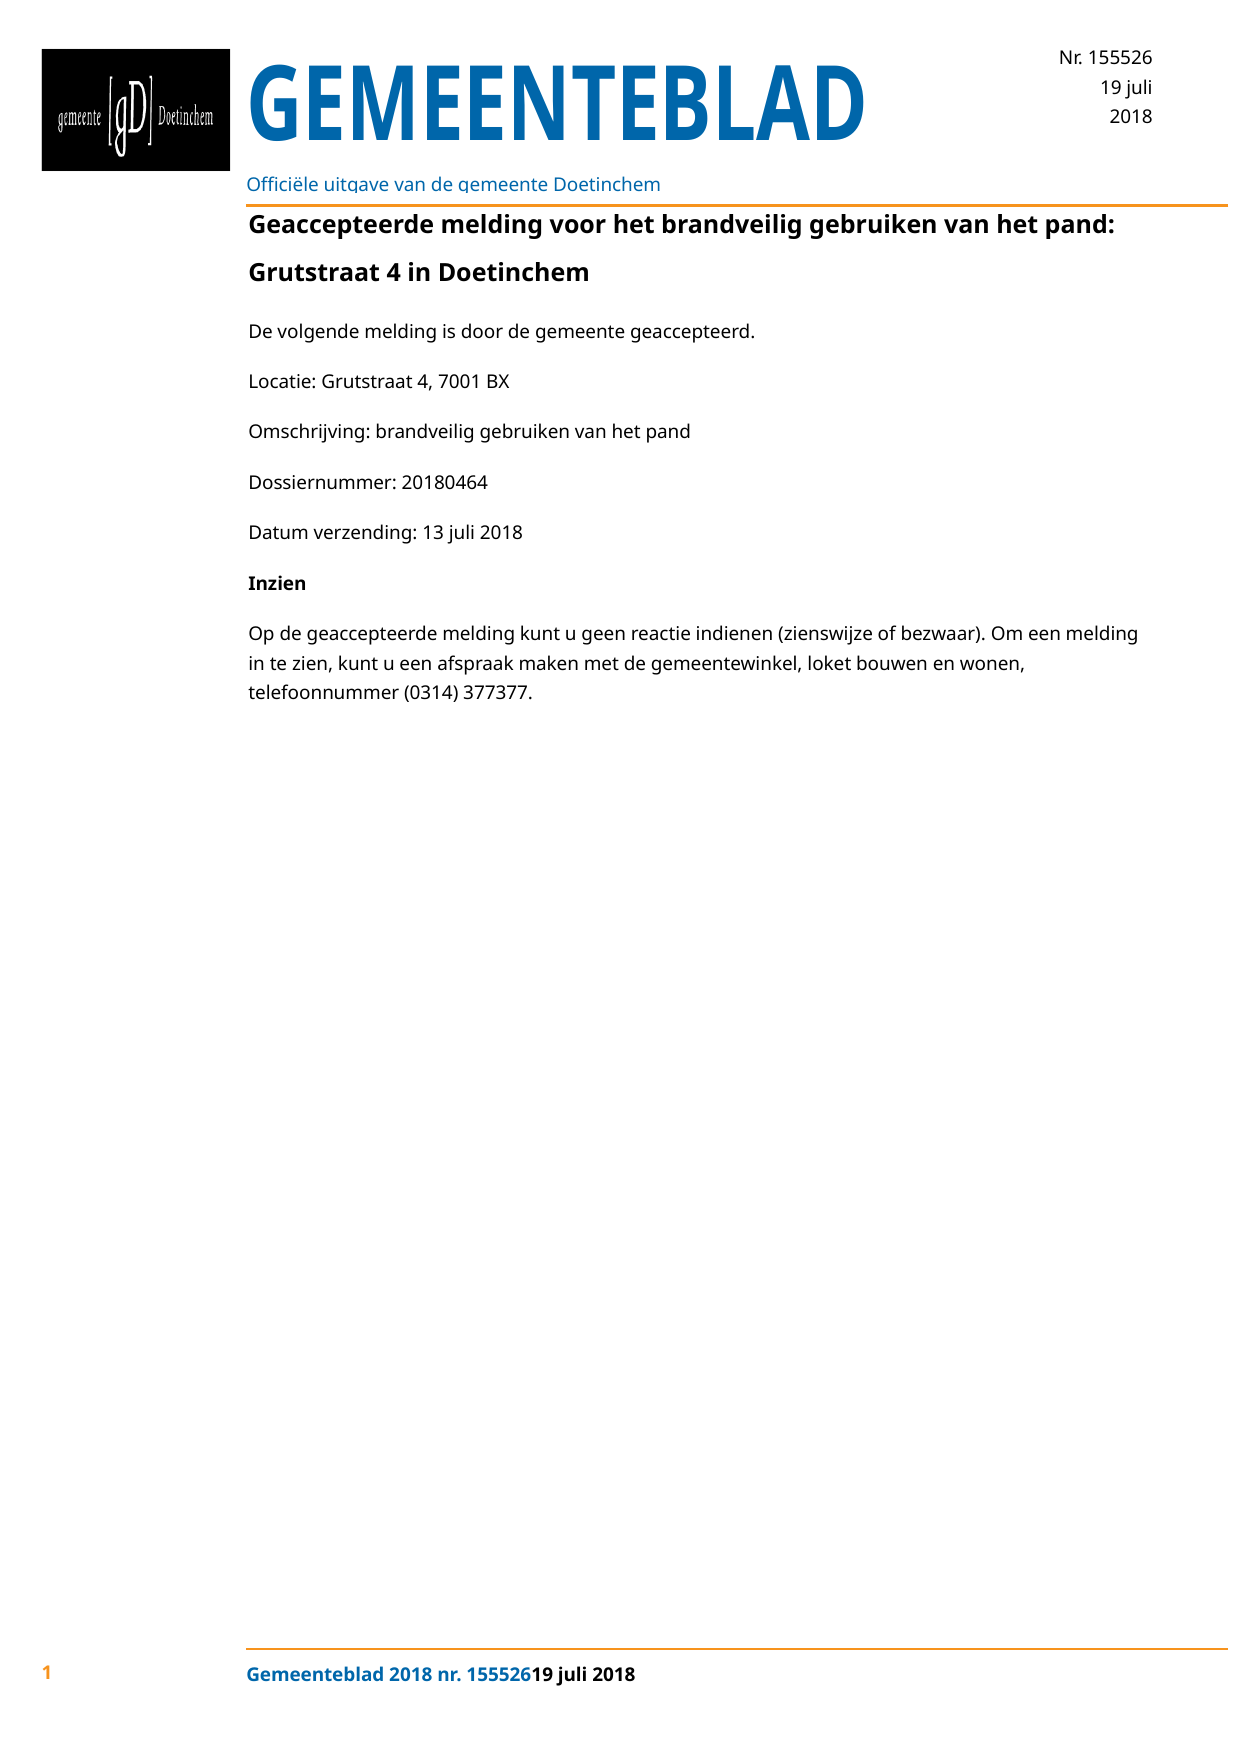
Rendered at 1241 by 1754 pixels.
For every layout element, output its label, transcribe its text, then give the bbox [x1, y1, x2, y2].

text Op de geaccepteerde melding kunt u geen reactie indienen (zienswijze of bezwaar). Om een melding in te zien, kunt u een afspraak maken met de gemeentewinkel, loket bouwen en wonen, telefoonnummer (0314) 377377. [248, 620, 1152, 705]
text Datum verzending: 13 juli 2018 [248, 519, 1152, 545]
text Dossiernummer: 20180464 [248, 469, 1152, 495]
text De volgende melding is door de gemeente geaccepteerd. [248, 318, 1152, 344]
text Geaccepteerde melding voor het brandveilig gebruiken van het pand: Grutstraat 4 in Doetinchem [248, 207, 1152, 288]
text Omschrijving: brandveilig gebruiken van het pand [248, 419, 1152, 444]
text Inzien [248, 570, 1152, 596]
picture [41, 47, 231, 172]
text Locatie: Grutstraat 4, 7001 BX [248, 368, 1152, 394]
